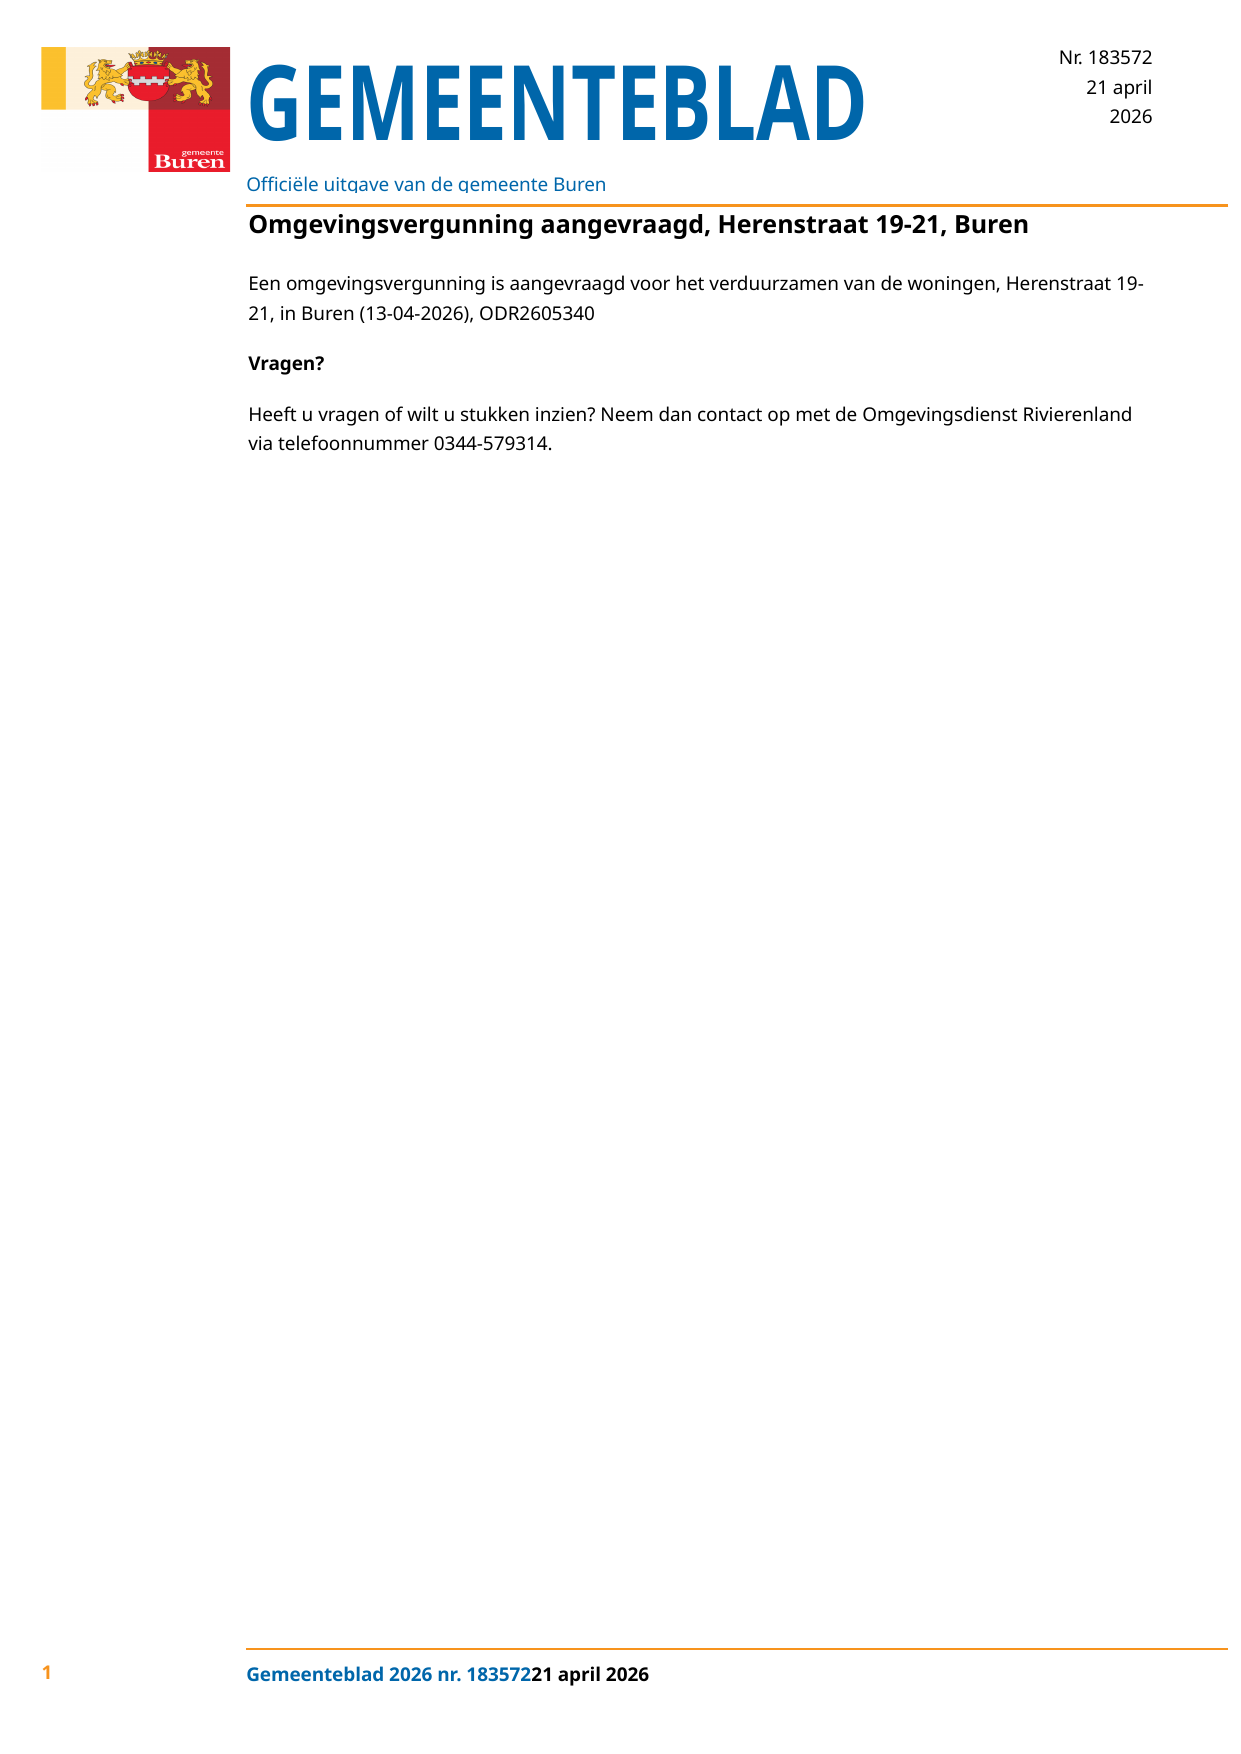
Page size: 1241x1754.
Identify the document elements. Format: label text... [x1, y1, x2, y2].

text Vragen? [248, 350, 1152, 376]
picture [41, 47, 231, 172]
text Heeft u vragen of wilt u stukken inzien? Neem dan contact op met de Omgevingsdienst Rivierenland via telefoonnummer 0344-579314. [248, 401, 1152, 456]
text Een omgevingsvergunning is aangevraagd voor het verduurzamen van de woningen, Herenstraat 19-21, in Buren (13-04-2026), ODR2605340 [248, 270, 1152, 326]
text Omgevingsvergunning aangevraagd, Herenstraat 19-21, Buren [248, 207, 1152, 241]
